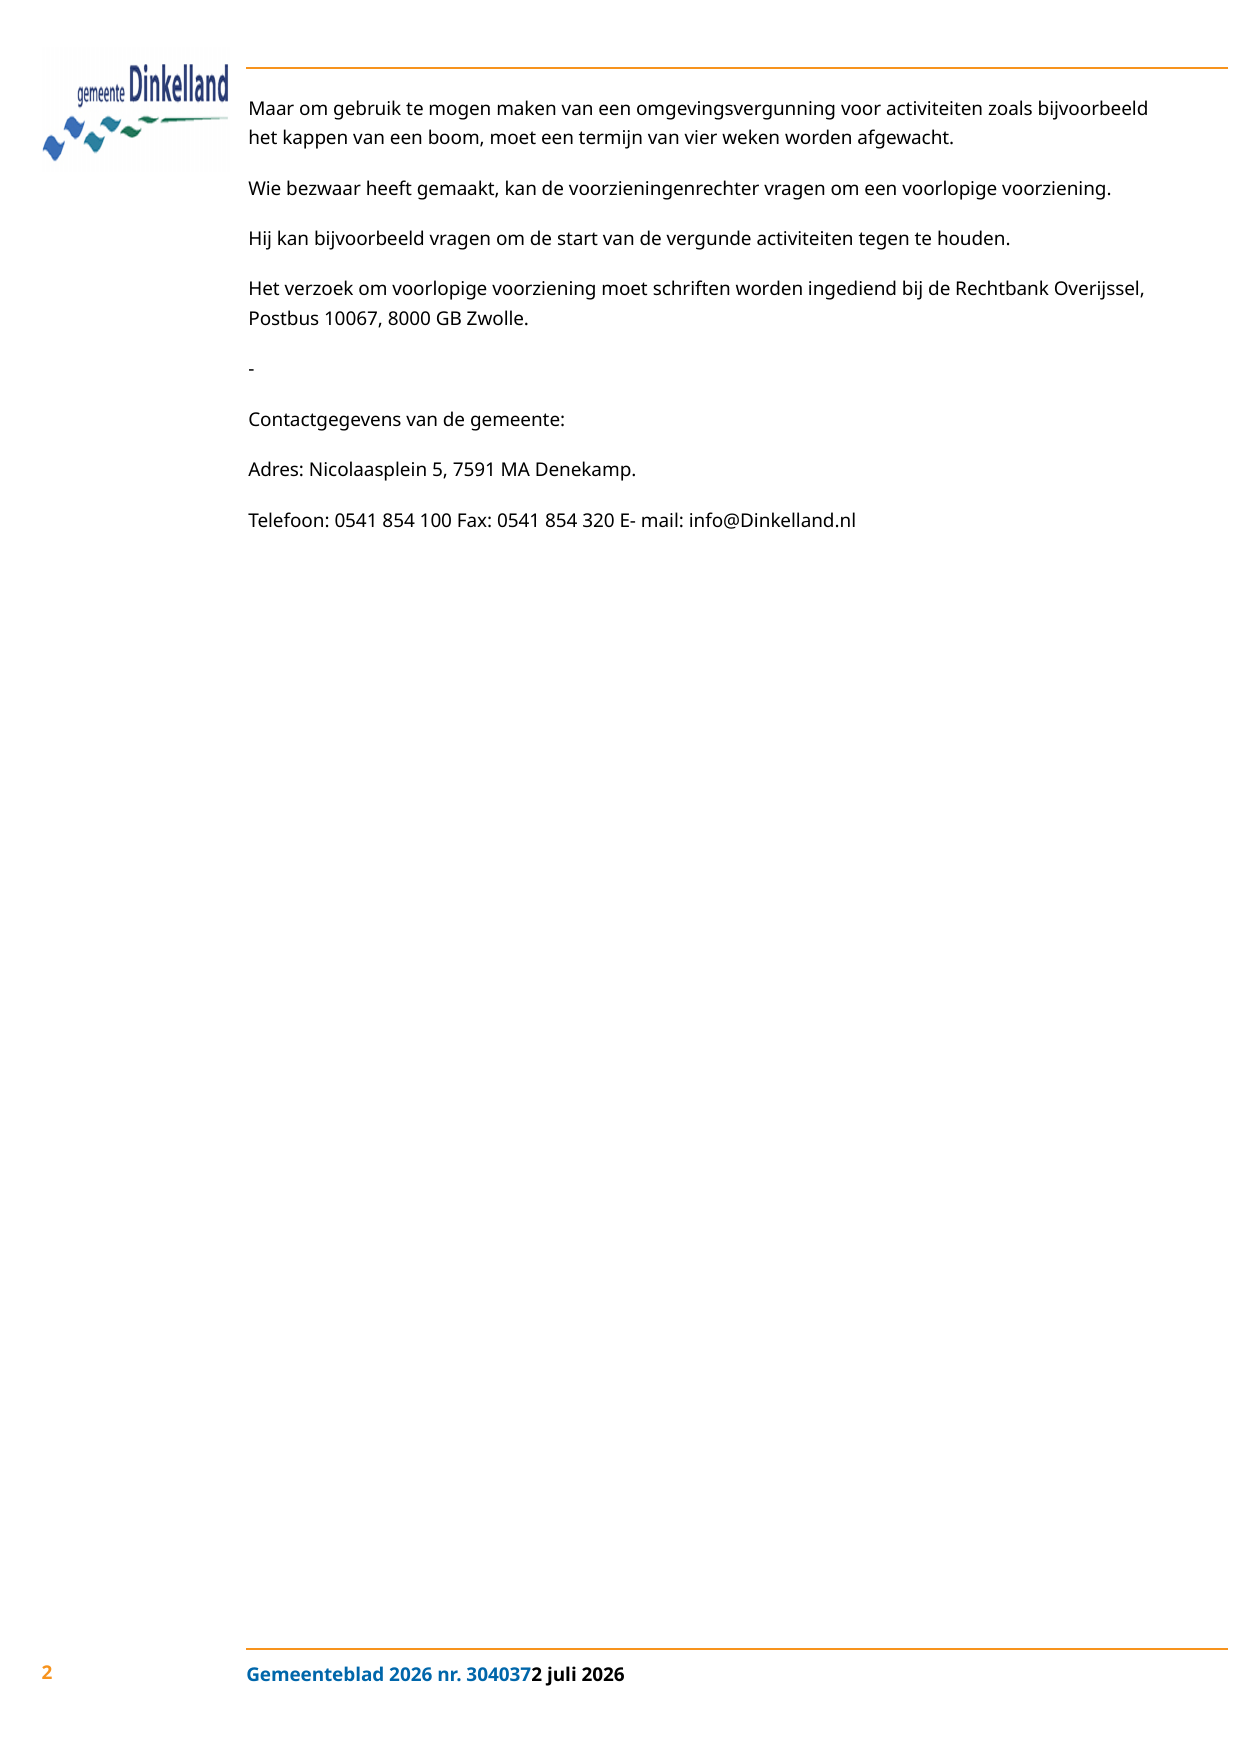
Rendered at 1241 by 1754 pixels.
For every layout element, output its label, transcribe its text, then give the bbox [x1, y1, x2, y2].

text Het verzoek om voorlopige voorziening moet schriften worden ingediend bij de Rechtbank Overijssel, Postbus 10067, 8000 GB Zwolle. [248, 276, 1152, 331]
text Maar om gebruik te mogen maken van een omgevingsvergunning voor activiteiten zoals bijvoorbeeld het kappen van een boom, moet een termijn van vier weken worden afgewacht. [248, 95, 1152, 150]
text Hij kan bijvoorbeeld vragen om de start van de vergunde activiteiten tegen te houden. [248, 225, 1152, 251]
text Telefoon: 0541 854 100 Fax: 0541 854 320 E- mail: info@Dinkelland.nl [248, 507, 1152, 533]
picture [41, 47, 231, 172]
text Contactgegevens van de gemeente: [248, 406, 1152, 432]
text Wie bezwaar heeft gemaakt, kan de voorzieningenrechter vragen om een voorlopige voorziening. [248, 175, 1152, 201]
text - [248, 356, 1152, 381]
text Adres: Nicolaasplein 5, 7591 MA Denekamp. [248, 456, 1152, 482]
